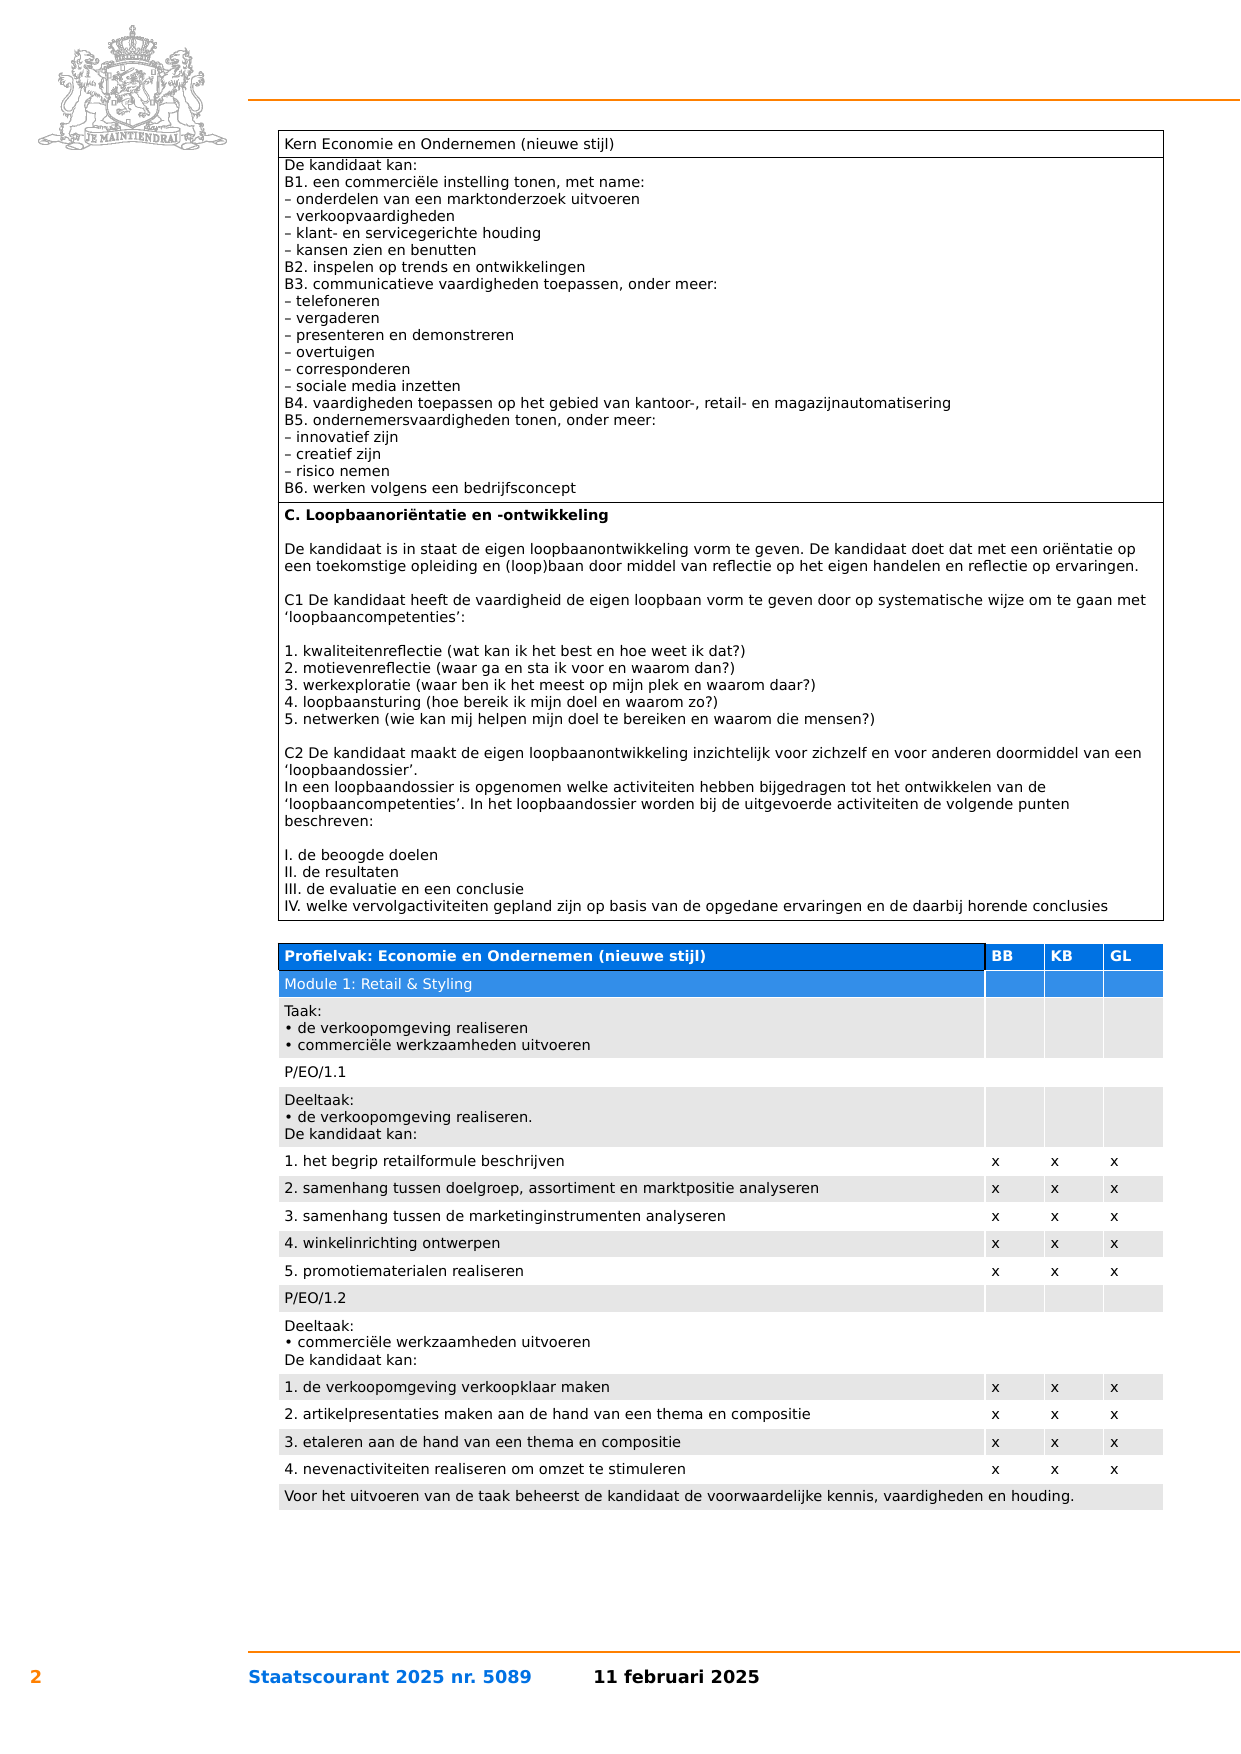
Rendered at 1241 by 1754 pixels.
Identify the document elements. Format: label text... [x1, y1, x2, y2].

table_cell [279, 524, 1163, 541]
table_cell x [1104, 1456, 1163, 1483]
table_cell x [986, 1176, 1044, 1202]
table_cell x [986, 1401, 1044, 1428]
table_cell 3. samenhang tussen de marketinginstrumenten analyseren [279, 1203, 984, 1229]
table_cell x [1104, 1258, 1163, 1284]
table_cell x [1104, 1401, 1163, 1428]
table_cell 3. etaleren aan de hand van een thema en compositie [279, 1429, 984, 1455]
table_cell [1045, 998, 1103, 1058]
picture [38, 25, 227, 150]
table_cell 4. nevenactiviteiten realiseren om omzet te stimuleren [279, 1456, 984, 1483]
table_cell [279, 575, 1163, 592]
table_cell x [986, 1231, 1044, 1257]
table_cell [279, 728, 1163, 745]
table_cell x [1104, 1429, 1163, 1455]
table_cell [1104, 998, 1163, 1058]
table_cell x [986, 1374, 1044, 1400]
table_cell x [986, 1429, 1044, 1455]
table_cell [1104, 1087, 1163, 1147]
table_cell x [1045, 1258, 1103, 1284]
table_cell 4. winkelinrichting ontwerpen [279, 1231, 984, 1257]
table_cell x [1104, 1374, 1163, 1400]
table_cell [279, 626, 1163, 643]
table_cell [1045, 1313, 1103, 1373]
table_cell x [1045, 1401, 1103, 1428]
table_cell [1045, 1285, 1103, 1312]
table_cell x [1045, 1429, 1103, 1455]
table_cell x [986, 1148, 1044, 1175]
table_cell x [1045, 1456, 1103, 1483]
table_cell [986, 1087, 1044, 1147]
table_cell [1104, 1285, 1163, 1312]
table_cell [279, 830, 1163, 847]
table_cell x [1045, 1176, 1103, 1202]
table_cell [986, 1285, 1044, 1312]
table_cell P/EO/1.2 [279, 1285, 984, 1312]
table_cell x [986, 1203, 1044, 1229]
table_cell C. Loopbaanoriëntatie en -ontwikkeling [279, 503, 1163, 524]
table_cell 2. artikelpresentaties maken aan de hand van een thema en compositie [279, 1401, 984, 1428]
table_cell [1045, 1087, 1103, 1147]
table_header GL [1104, 944, 1163, 970]
table_cell C1 De kandidaat heeft de vaardigheid de eigen loopbaan vorm te geven door op systematische wijze om te gaan met ‘loopbaancompetenties’: [279, 592, 1163, 626]
table_cell Deeltaak: • commerciële werkzaamheden uitvoeren De kandidaat kan: [279, 1313, 984, 1373]
table_cell 2. samenhang tussen doelgroep, assortiment en marktpositie analyseren [279, 1176, 984, 1202]
table_cell [1104, 1313, 1163, 1373]
table_cell [986, 1060, 1044, 1086]
table_cell x [1104, 1176, 1163, 1202]
table_header Profielvak: Economie en Ondernemen (nieuwe stijl) [279, 944, 984, 970]
table_cell C2 De kandidaat maakt de eigen loopbaanontwikkeling inzichtelijk voor zichzelf en voor anderen doormiddel van een ‘loopbaandossier’. In een loopbaandossier is opgenomen welke activiteiten hebben bijgedragen tot het ontwikkelen van de ‘loopbaancompetenties’. In het loopbaandossier worden bij de uitgevoerde activiteiten de volgende punten beschreven: [279, 745, 1163, 830]
table_cell [1045, 1060, 1103, 1086]
table_cell 1. het begrip retailformule beschrijven [279, 1148, 984, 1175]
table_cell x [1045, 1374, 1103, 1400]
table_cell I. de beoogde doelen II. de resultaten III. de evaluatie en een conclusie IV. welke vervolgactiviteiten gepland zijn op basis van de opgedane ervaringen en de daarbij horende conclusies [279, 847, 1163, 919]
table_cell Taak: • de verkoopomgeving realiseren • commerciële werkzaamheden uitvoeren [279, 998, 984, 1058]
table_cell 5. promotiematerialen realiseren [279, 1258, 984, 1284]
table_cell x [1104, 1203, 1163, 1229]
table_header Kern Economie en Ondernemen (nieuwe stijl) [279, 131, 1163, 157]
table_cell [986, 1313, 1044, 1373]
table_header KB [1045, 944, 1103, 970]
table_cell De kandidaat kan: B1. een commerciële instelling tonen, met name: – onderdelen van een marktonderzoek uitvoeren – verkoopvaardigheden – klant- en servicegerichte houding – kansen zien en benutten B2. inspelen op trends en ontwikkelingen B3. communicatieve vaardigheden toepassen, onder meer: – telefoneren – vergaderen – presenteren en demonstreren – overtuigen – corresponderen – sociale media inzetten B4. vaardigheden toepassen op het gebied van kantoor-, retail- en magazijnautomatisering B5. ondernemersvaardigheden tonen, onder meer: – innovatief zijn – creatief zijn – risico nemen B6. werken volgens een bedrijfsconcept [279, 158, 1163, 502]
table_cell Deeltaak: • de verkoopomgeving realiseren. De kandidaat kan: [279, 1087, 984, 1147]
table_cell [1045, 971, 1103, 997]
table_cell x [1045, 1148, 1103, 1175]
table_cell Voor het uitvoeren van de taak beheerst de kandidaat de voorwaardelijke kennis, vaardigheden en houding. [279, 1484, 1163, 1510]
table_cell 1. kwaliteitenreflectie (wat kan ik het best en hoe weet ik dat?) 2. motievenreflectie (waar ga en sta ik voor en waarom dan?) 3. werkexploratie (waar ben ik het meest op mijn plek en waarom daar?) 4. loopbaansturing (hoe bereik ik mijn doel en waarom zo?) 5. netwerken (wie kan mij helpen mijn doel te bereiken en waarom die mensen?) [279, 643, 1163, 728]
table_header BB [986, 944, 1044, 970]
table_cell Module 1: Retail & Styling [279, 971, 984, 997]
table_cell P/EO/1.1 [279, 1060, 984, 1086]
table_cell [1104, 1060, 1163, 1086]
table_cell x [1104, 1148, 1163, 1175]
table_cell [986, 971, 1044, 997]
table_cell 1. de verkoopomgeving verkoopklaar maken [279, 1374, 984, 1400]
table_cell x [986, 1258, 1044, 1284]
table_cell x [1104, 1231, 1163, 1257]
table_cell x [1045, 1231, 1103, 1257]
table_cell De kandidaat is in staat de eigen loopbaanontwikkeling vorm te geven. De kandidaat doet dat met een oriëntatie op een toekomstige opleiding en (loop)baan door middel van reflectie op het eigen handelen en reflectie op ervaringen. [279, 541, 1163, 575]
table_cell x [986, 1456, 1044, 1483]
table_cell [1104, 971, 1163, 997]
table_cell [986, 998, 1044, 1058]
table_cell x [1045, 1203, 1103, 1229]
